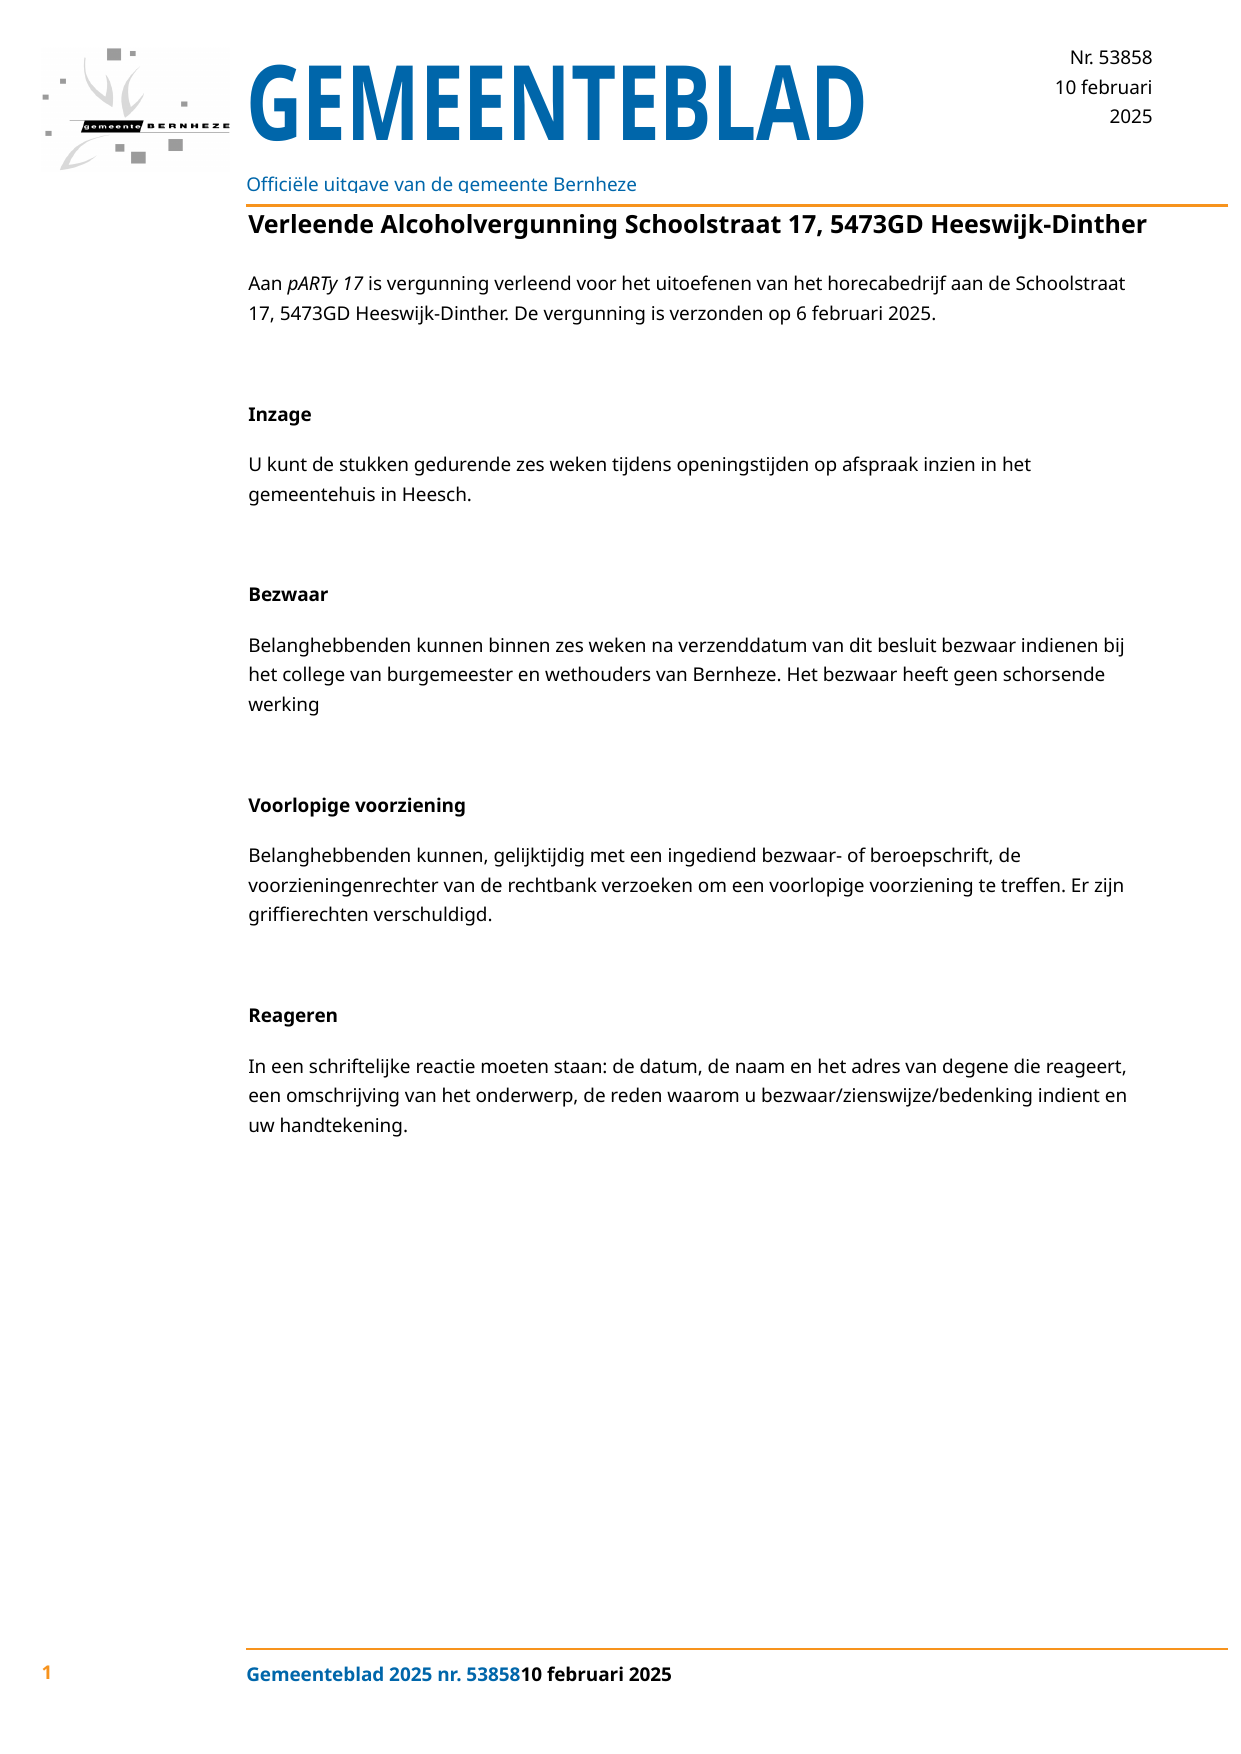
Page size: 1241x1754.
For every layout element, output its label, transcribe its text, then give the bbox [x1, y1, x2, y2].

text Reageren [248, 1002, 1152, 1028]
text U kunt de stukken gedurende zes weken tijdens openingstijden op afspraak inzien in het gemeentehuis in Heesch. [248, 451, 1152, 506]
text Bezwaar [248, 582, 1152, 607]
picture [41, 47, 231, 172]
text Aan pARTy 17 is vergunning verleend voor het uitoefenen van het horecabedrijf aan de Schoolstraat 17, 5473GD Heeswijk-Dinther. De vergunning is verzonden op 6 februari 2025. [248, 270, 1152, 326]
text Verleende Alcoholvergunning Schoolstraat 17, 5473GD Heeswijk-Dinther [248, 207, 1152, 241]
text Belanghebbenden kunnen binnen zes weken na verzenddatum van dit besluit bezwaar indienen bij het college van burgemeester en wethouders van Bernheze. Het bezwaar heeft geen schorsende werking [248, 632, 1152, 717]
text Inzage [248, 401, 1152, 426]
text Voorlopige voorziening [248, 792, 1152, 818]
text In een schriftelijke reactie moeten staan: de datum, de naam en het adres van degene die reageert, een omschrijving van het onderwerp, de reden waarom u bezwaar/zienswijze/bedenking indient en uw handtekening. [248, 1053, 1152, 1138]
text Belanghebbenden kunnen, gelijktijdig met een ingediend bezwaar- of beroepschrift, de voorzieningenrechter van de rechtbank verzoeken om een voorlopige voorziening te treffen. Er zijn griffierechten verschuldigd. [248, 842, 1152, 927]
